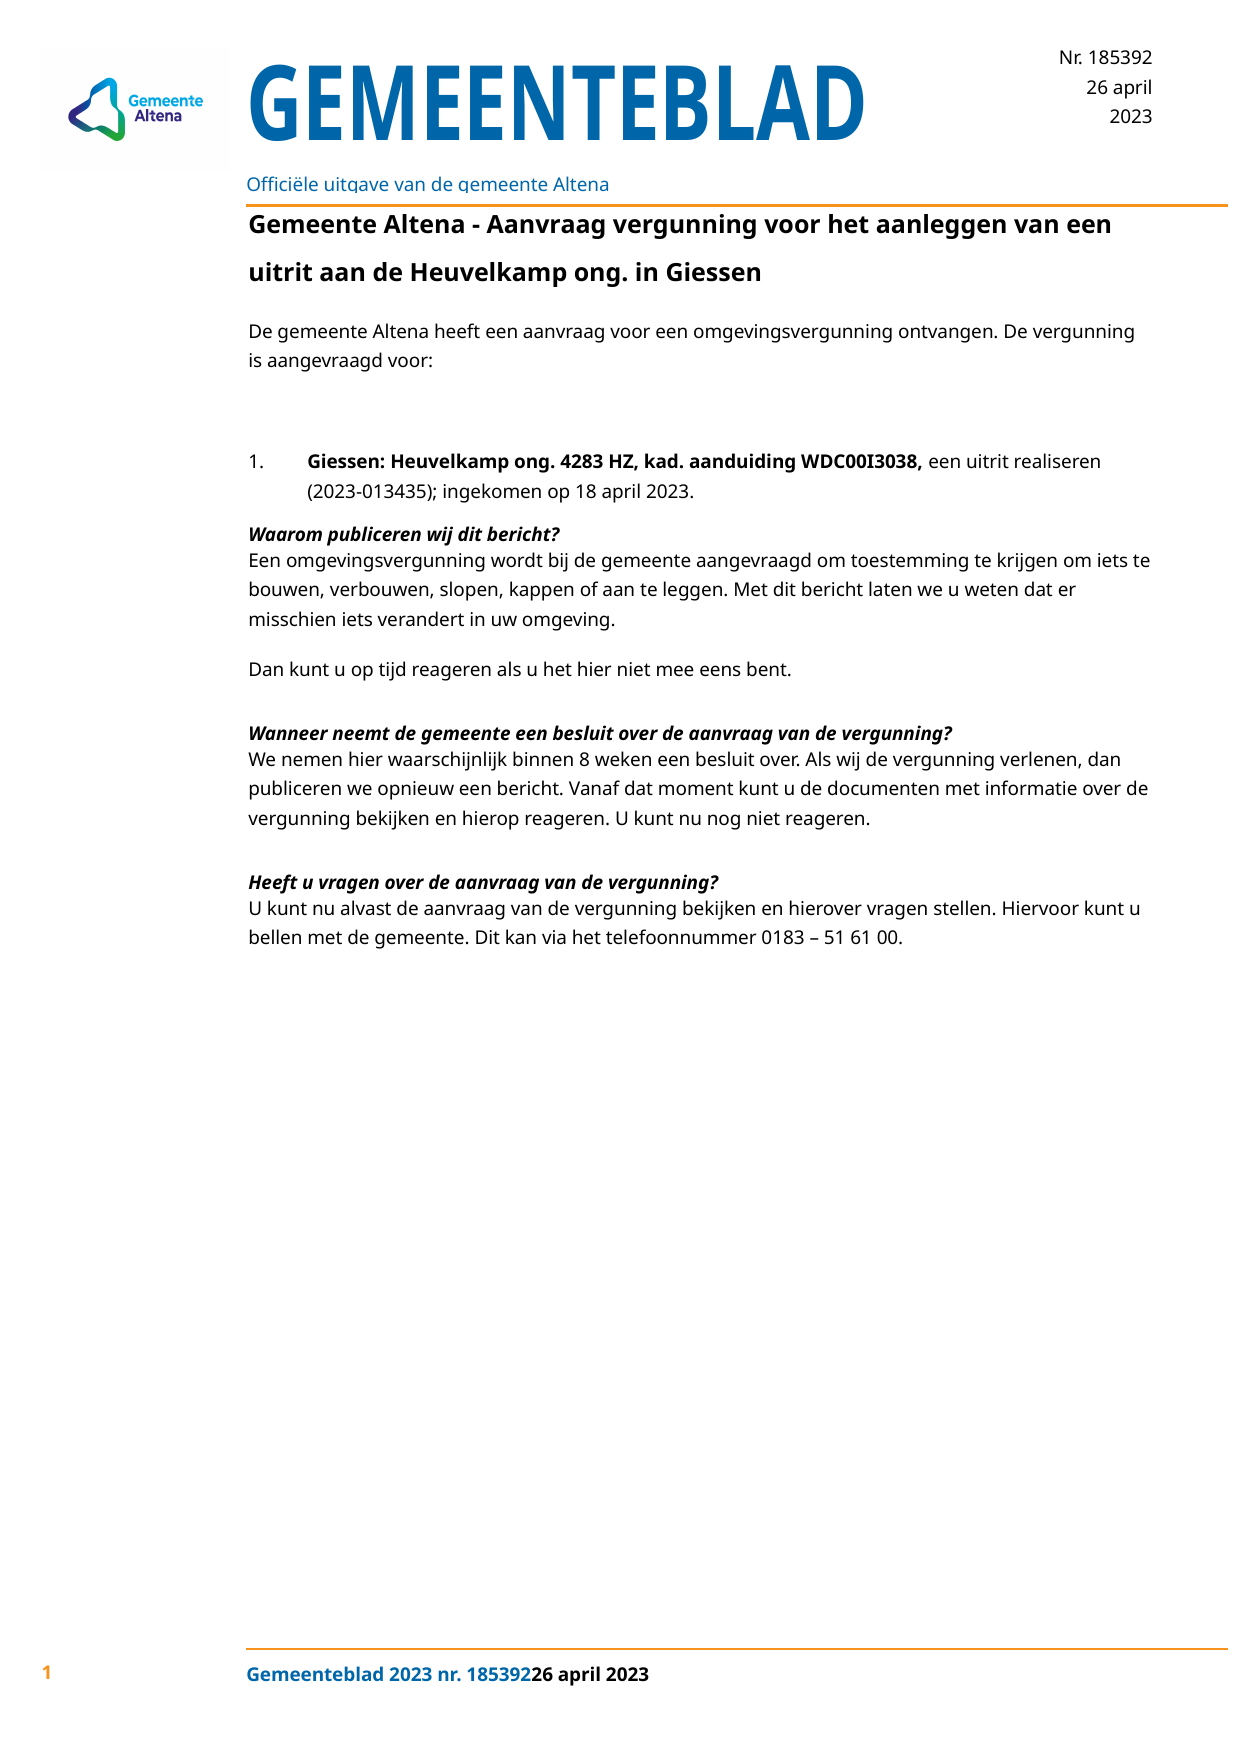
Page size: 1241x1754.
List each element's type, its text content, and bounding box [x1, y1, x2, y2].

text Waarom publiceren wij dit bericht? [248, 521, 1152, 547]
text Gemeente Altena - Aanvraag vergunning voor het aanleggen van een uitrit aan de Heuvelkamp ong. in Giessen [248, 207, 1152, 288]
text We nemen hier waarschijnlijk binnen 8 weken een besluit over. Als wij de vergunning verlenen, dan publiceren we opnieuw een bericht. Vanaf dat moment kunt u de documenten met informatie over de vergunning bekijken en hierop reageren. U kunt nu nog niet reageren. [248, 746, 1152, 831]
text De gemeente Altena heeft een aanvraag voor een omgevingsvergunning ontvangen. De vergunning is aangevraagd voor: [248, 318, 1152, 373]
list Giessen: Heuvelkamp ong. 4283 HZ, kad. aanduiding WDC00I3038, een uitrit realiseren (2023-013435); ingekomen op 18 april 2023. [248, 448, 1152, 504]
text U kunt nu alvast de aanvraag van de vergunning bekijken en hierover vragen stellen. Hiervoor kunt u bellen met de gemeente. Dit kan via het telefoonnummer 0183 – 51 61 00. [248, 895, 1152, 950]
text Heeft u vragen over de aanvraag van de vergunning? [248, 869, 1152, 895]
text Wanneer neemt de gemeente een besluit over de aanvraag van de vergunning? [248, 720, 1152, 746]
text Een omgevingsvergunning wordt bij de gemeente aangevraagd om toestemming te krijgen om iets te bouwen, verbouwen, slopen, kappen of aan te leggen. Met dit bericht laten we u weten dat er misschien iets verandert in uw omgeving. [248, 547, 1152, 632]
picture [41, 47, 231, 172]
text Dan kunt u op tijd reageren als u het hier niet mee eens bent. [248, 656, 1152, 682]
